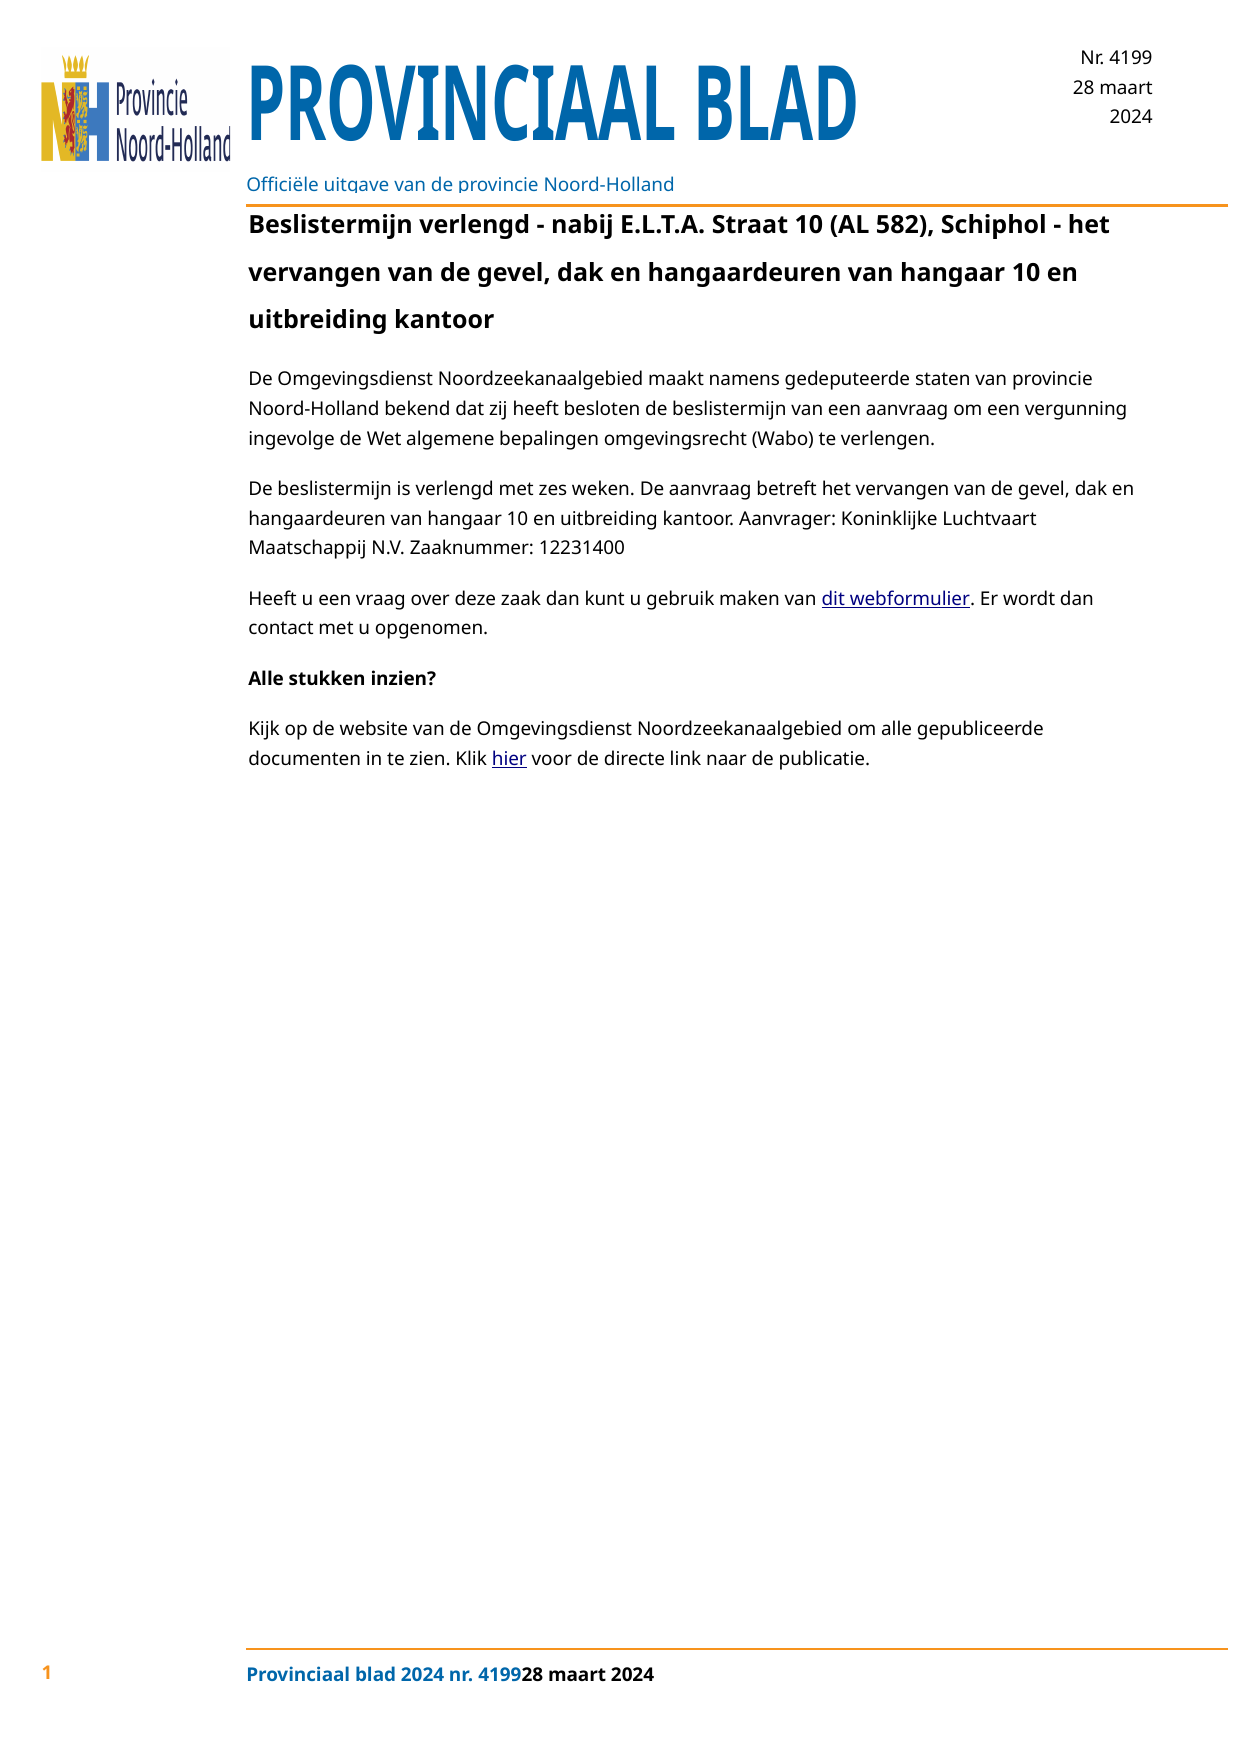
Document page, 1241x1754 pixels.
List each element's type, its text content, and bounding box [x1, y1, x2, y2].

text Alle stukken inzien? [248, 665, 1152, 690]
text De beslistermijn is verlengd met zes weken. De aanvraag betreft het vervangen van de gevel, dak en hangaardeuren van hangaar 10 en uitbreiding kantoor. Aanvrager: Koninklijke Luchtvaart Maatschappij N.V. Zaaknummer: 12231400 [248, 475, 1152, 560]
text Kijk op de website van de Omgevingsdienst Noordzeekanaalgebied om alle gepubliceerde documenten in te zien. Klik hier voor de directe link naar de publicatie. [248, 715, 1152, 770]
picture [41, 47, 231, 172]
text De Omgevingsdienst Noordzeekanaalgebied maakt namens gedeputeerde staten van provincie Noord-Holland bekend dat zij heeft besloten de beslistermijn van een aanvraag om een vergunning ingevolge de Wet algemene bepalingen omgevingsrecht (Wabo) te verlengen. [248, 366, 1152, 450]
text Beslistermijn verlengd - nabij E.L.T.A. Straat 10 (AL 582), Schiphol - het vervangen van de gevel, dak en hangaardeuren van hangaar 10 en uitbreiding kantoor [248, 207, 1152, 336]
text Heeft u een vraag over deze zaak dan kunt u gebruik maken van dit webformulier. Er wordt dan contact met u opgenomen. [248, 585, 1152, 640]
